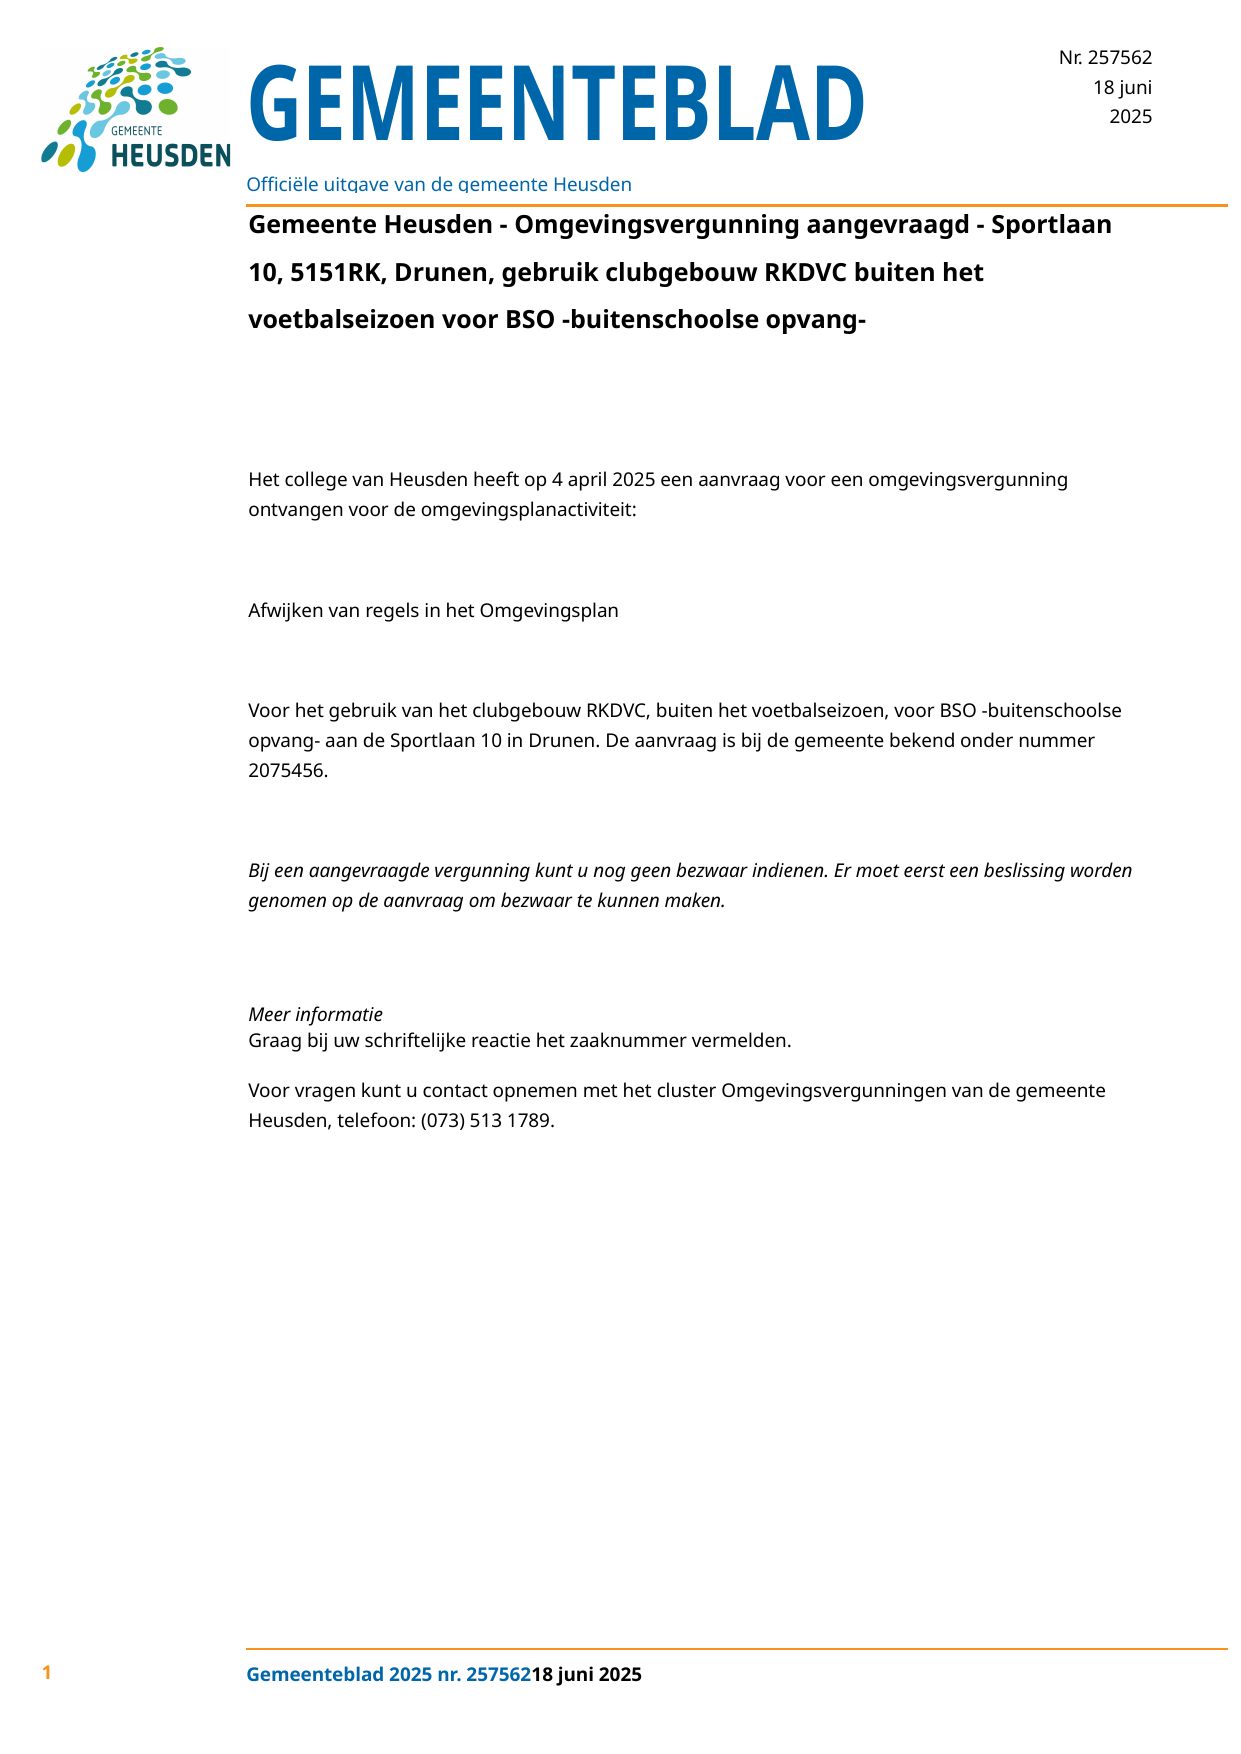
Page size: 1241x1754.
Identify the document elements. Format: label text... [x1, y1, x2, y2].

text Bij een aangevraagde vergunning kunt u nog geen bezwaar indienen. Er moet eerst een beslissing worden genomen op de aanvraag om bezwaar te kunnen maken. [248, 858, 1152, 913]
text Het college van Heusden heeft op 4 april 2025 een aanvraag voor een omgevingsvergunning ontvangen voor de omgevingsplanactiviteit: [248, 466, 1152, 522]
text Voor het gebruik van het clubgebouw RKDVC, buiten het voetbalseizoen, voor BSO -buitenschoolse opvang- aan de Sportlaan 10 in Drunen. De aanvraag is bij de gemeente bekend onder nummer 2075456. [248, 698, 1152, 782]
text Afwijken van regels in het Omgevingsplan [248, 597, 1152, 622]
text Meer informatie [248, 1002, 1152, 1027]
picture [41, 47, 231, 172]
text Voor vragen kunt u contact opnemen met het cluster Omgevingsvergunningen van de gemeente Heusden, telefoon: (073) 513 1789. [248, 1078, 1152, 1133]
text Gemeente Heusden - Omgevingsvergunning aangevraagd - Sportlaan 10, 5151RK, Drunen, gebruik clubgebouw RKDVC buiten het voetbalseizoen voor BSO -buitenschoolse opvang- [248, 207, 1152, 336]
text Graag bij uw schriftelijke reactie het zaaknummer vermelden. [248, 1027, 1152, 1053]
